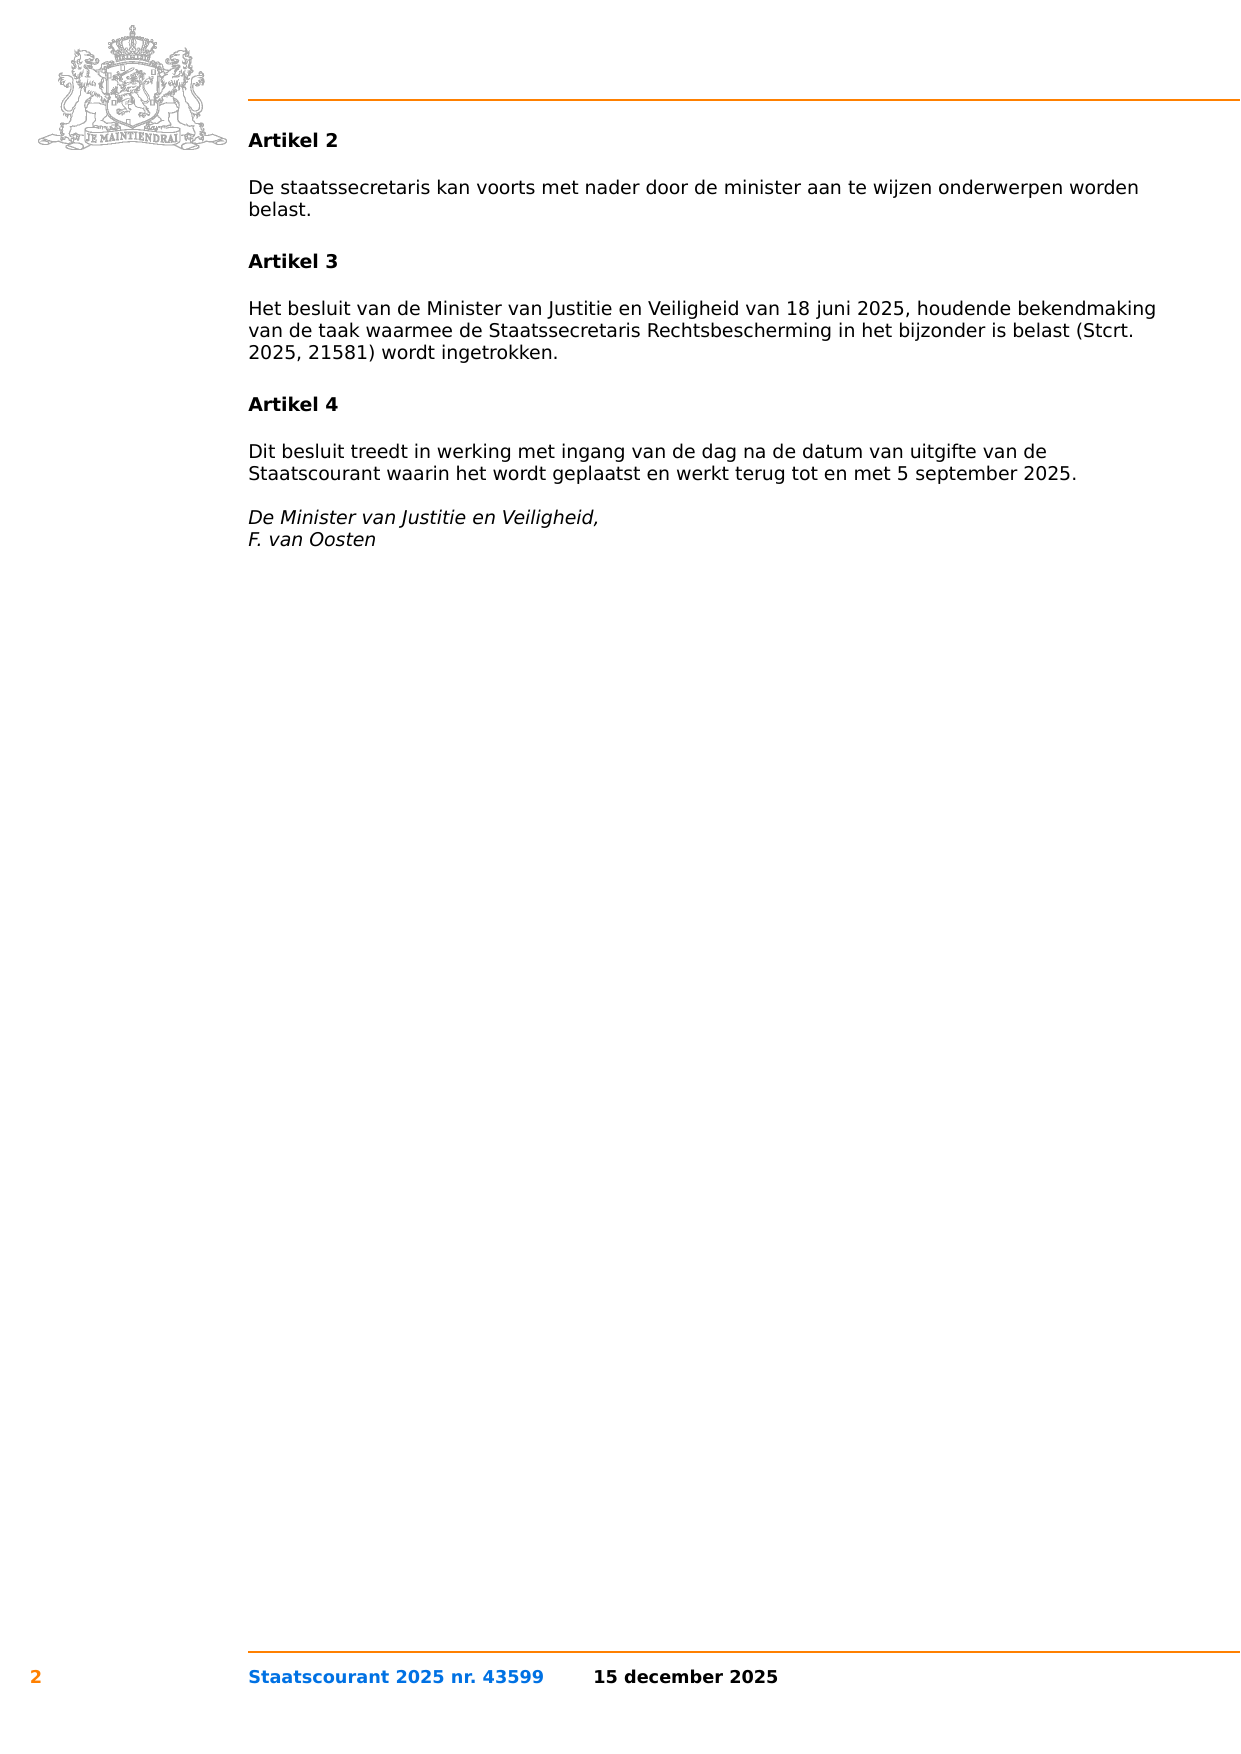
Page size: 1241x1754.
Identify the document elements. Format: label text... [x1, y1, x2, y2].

picture [38, 25, 227, 150]
subtitle Artikel 4 [248, 394, 1163, 416]
subtitle Artikel 3 [248, 251, 1163, 273]
subtitle Artikel 2 [248, 130, 1163, 152]
text De Minister van Justitie en Veiligheid, F. van Oosten [248, 507, 1163, 551]
text De staatssecretaris kan voorts met nader door de minister aan te wijzen onderwerpen worden belast. [248, 177, 1163, 221]
text Dit besluit treedt in werking met ingang van de dag na de datum van uitgifte van de Staatscourant waarin het wordt geplaatst en werkt terug tot en met 5 september 2025. [248, 441, 1163, 485]
text Het besluit van de Minister van Justitie en Veiligheid van 18 juni 2025, houdende bekendmaking van de taak waarmee de Staatssecretaris Rechtsbescherming in het bijzonder is belast (Stcrt. 2025, 21581) wordt ingetrokken. [248, 298, 1163, 364]
